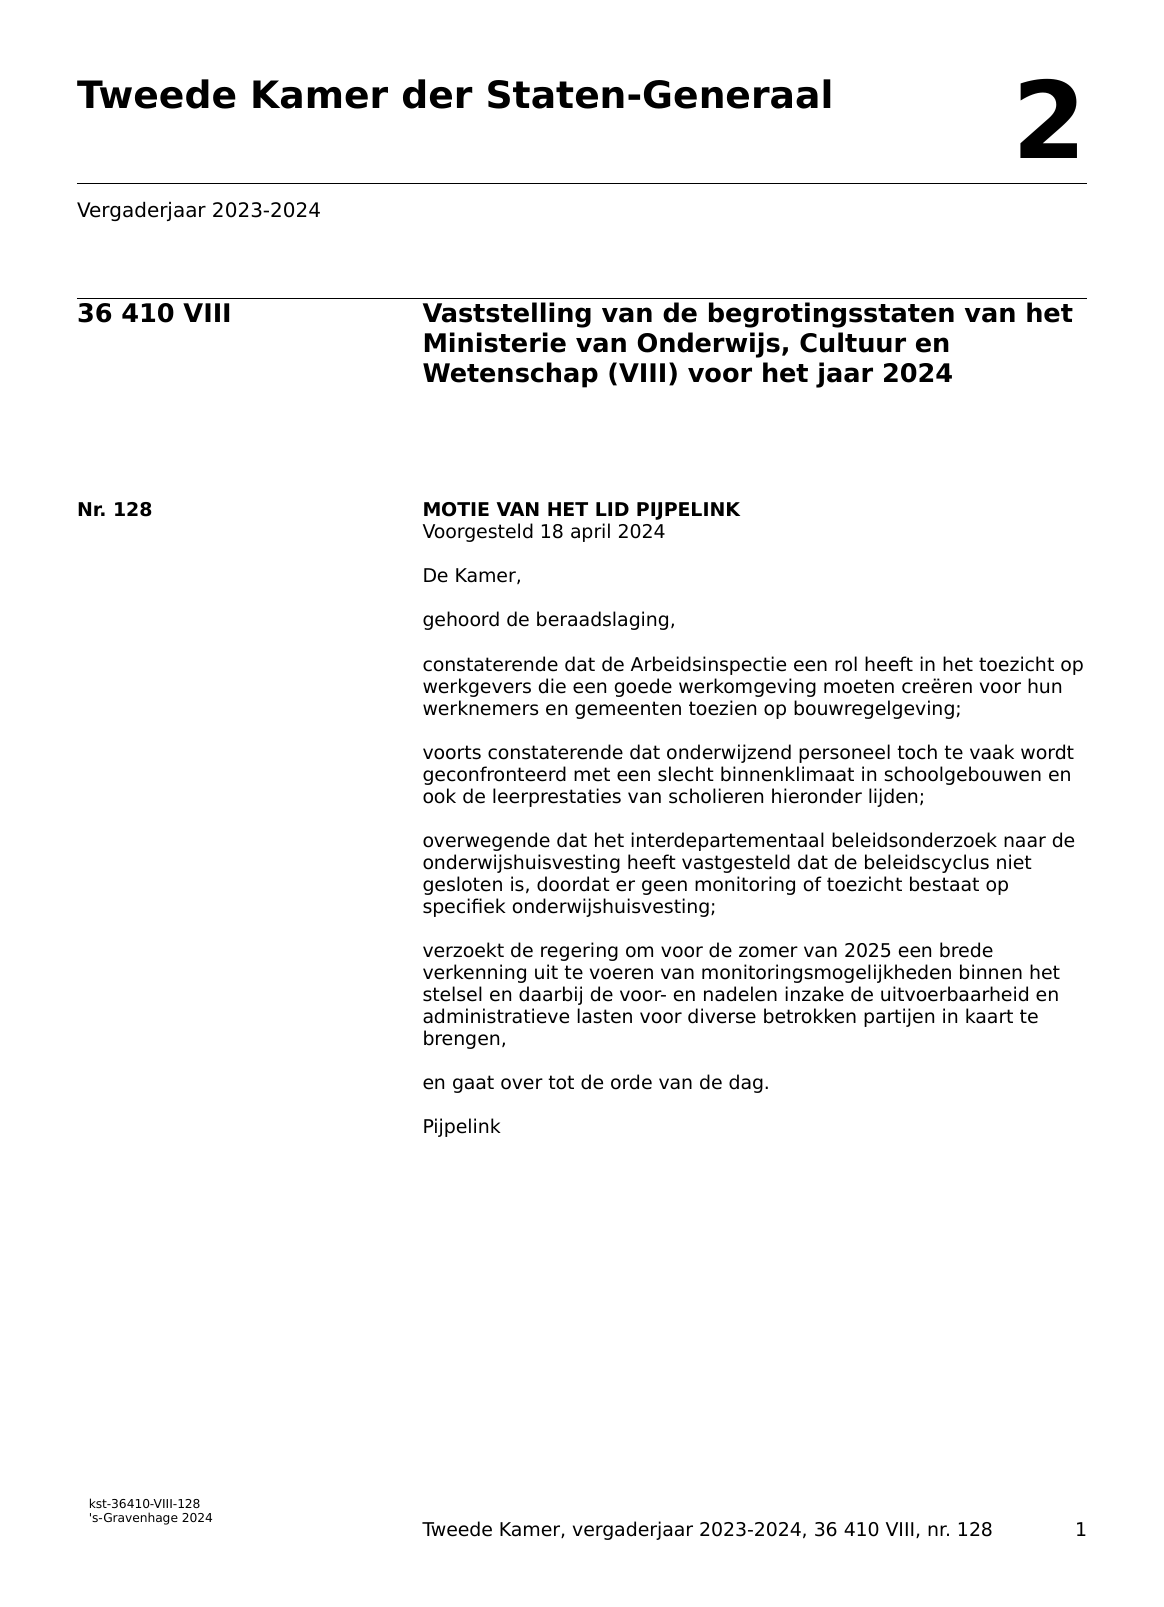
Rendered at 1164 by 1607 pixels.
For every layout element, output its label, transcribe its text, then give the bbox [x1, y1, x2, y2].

text Pijpelink [422, 1116, 1087, 1138]
text gehoord de beraadslaging, [422, 609, 1087, 631]
text constaterende dat de Arbeidsinspectie een rol heeft in het toezicht op werkgevers die een goede werkomgeving moeten creëren voor hun werknemers en gemeenten toezien op bouwregelgeving; [422, 653, 1087, 719]
text verzoekt de regering om voor de zomer van 2025 een brede verkenning uit te voeren van monitoringsmogelijkheden binnen het stelsel en daarbij de voor- en nadelen inzake de uitvoerbaarheid en administratieve lasten voor diverse betrokken partijen in kaart te brengen, [422, 940, 1087, 1050]
table_header 2 [886, 59, 1087, 183]
text Voorgesteld 18 april 2024 [422, 521, 1087, 543]
text kst-36410-VIII-128 [88, 1497, 323, 1511]
table_header Tweede Kamer der Staten-Generaal [77, 59, 886, 183]
text 's-Gravenhage 2024 [88, 1511, 323, 1525]
subtitle 36 410 VIII Vaststelling van de begrotingsstaten van het Ministerie van Onderwijs, Cultuur en Wetenschap (VIII) voor het jaar 2024 [77, 299, 1087, 388]
text overwegende dat het interdepartementaal beleidsonderzoek naar de onderwijshuisvesting heeft vastgesteld dat de beleidscyclus niet gesloten is, doordat er geen monitoring of toezicht bestaat op specifiek onderwijshuisvesting; [422, 830, 1087, 918]
table_cell Vergaderjaar 2023-2024 [77, 184, 1087, 298]
text en gaat over tot de orde van de dag. [422, 1072, 1087, 1094]
text voorts constaterende dat onderwijzend personeel toch te vaak wordt geconfronteerd met een slecht binnenklimaat in schoolgebouwen en ook de leerprestaties van scholieren hieronder lijden; [422, 742, 1087, 808]
subtitle Nr. 128 MOTIE VAN HET LID PIJPELINK [77, 499, 1087, 521]
text De Kamer, [422, 565, 1087, 587]
